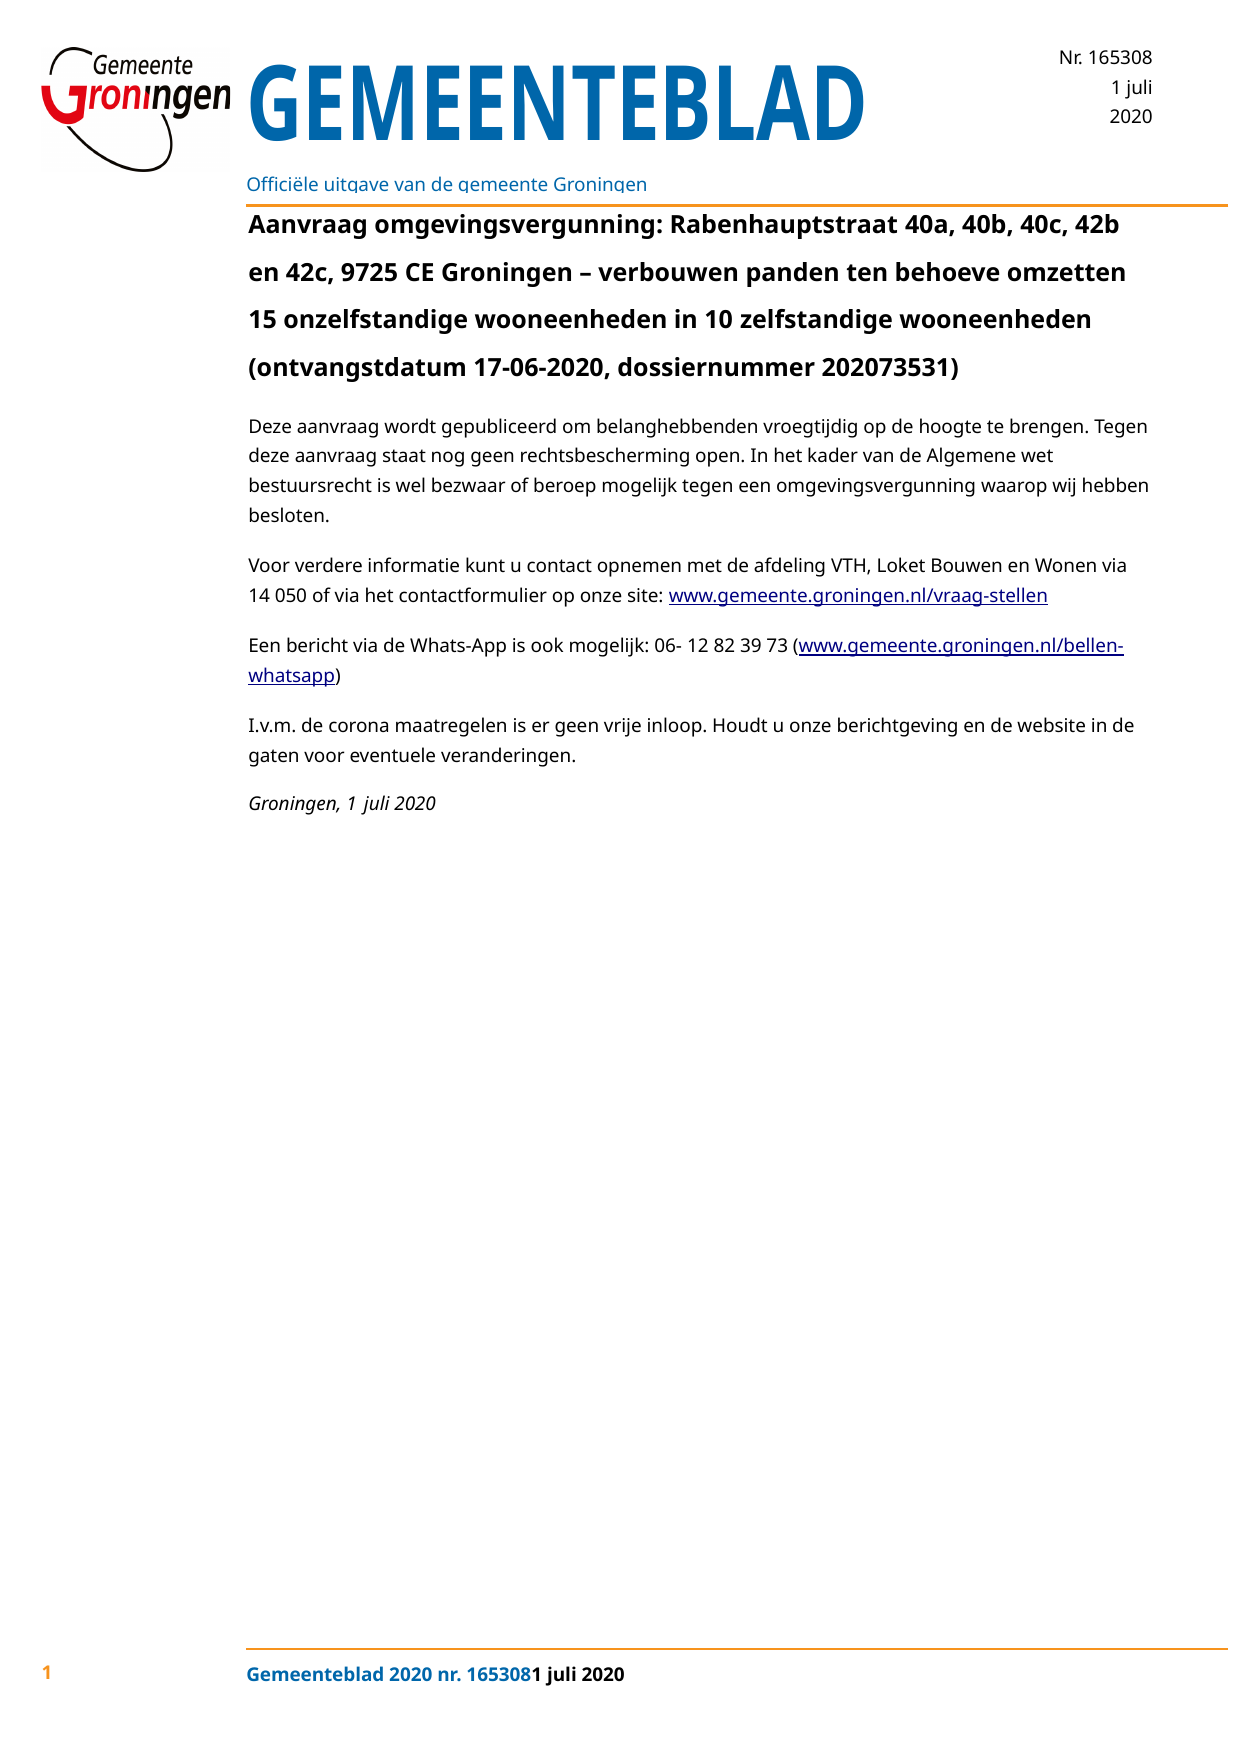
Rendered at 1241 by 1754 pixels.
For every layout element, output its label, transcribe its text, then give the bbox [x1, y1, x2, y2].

text I.v.m. de corona maatregelen is er geen vrije inloop. Houdt u onze berichtgeving en de website in de gaten voor eventuele veranderingen. [248, 712, 1152, 768]
text Groningen, 1 juli 2020 [248, 790, 1152, 815]
text Een bericht via de Whats-App is ook mogelijk: 06- 12 82 39 73 (www.gemeente.groningen.nl/bellen-whatsapp) [248, 632, 1152, 688]
picture [41, 47, 231, 172]
text Deze aanvraag wordt gepubliceerd om belanghebbenden vroegtijdig op de hoogte te brengen. Tegen deze aanvraag staat nog geen rechtsbescherming open. In het kader van de Algemene wet bestuursrecht is wel bezwaar of beroep mogelijk tegen een omgevingsvergunning waarop wij hebben besloten. [248, 413, 1152, 528]
text Voor verdere informatie kunt u contact opnemen met de afdeling VTH, Loket Bouwen en Wonen via 14 050 of via het contactformulier op onze site: www.gemeente.groningen.nl/vraag-stellen [248, 552, 1152, 608]
text Aanvraag omgevingsvergunning: Rabenhauptstraat 40a, 40b, 40c, 42b en 42c, 9725 CE Groningen – verbouwen panden ten behoeve omzetten 15 onzelfstandige wooneenheden in 10 zelfstandige wooneenheden (ontvangstdatum 17-06-2020, dossiernummer 202073531) [248, 207, 1152, 384]
